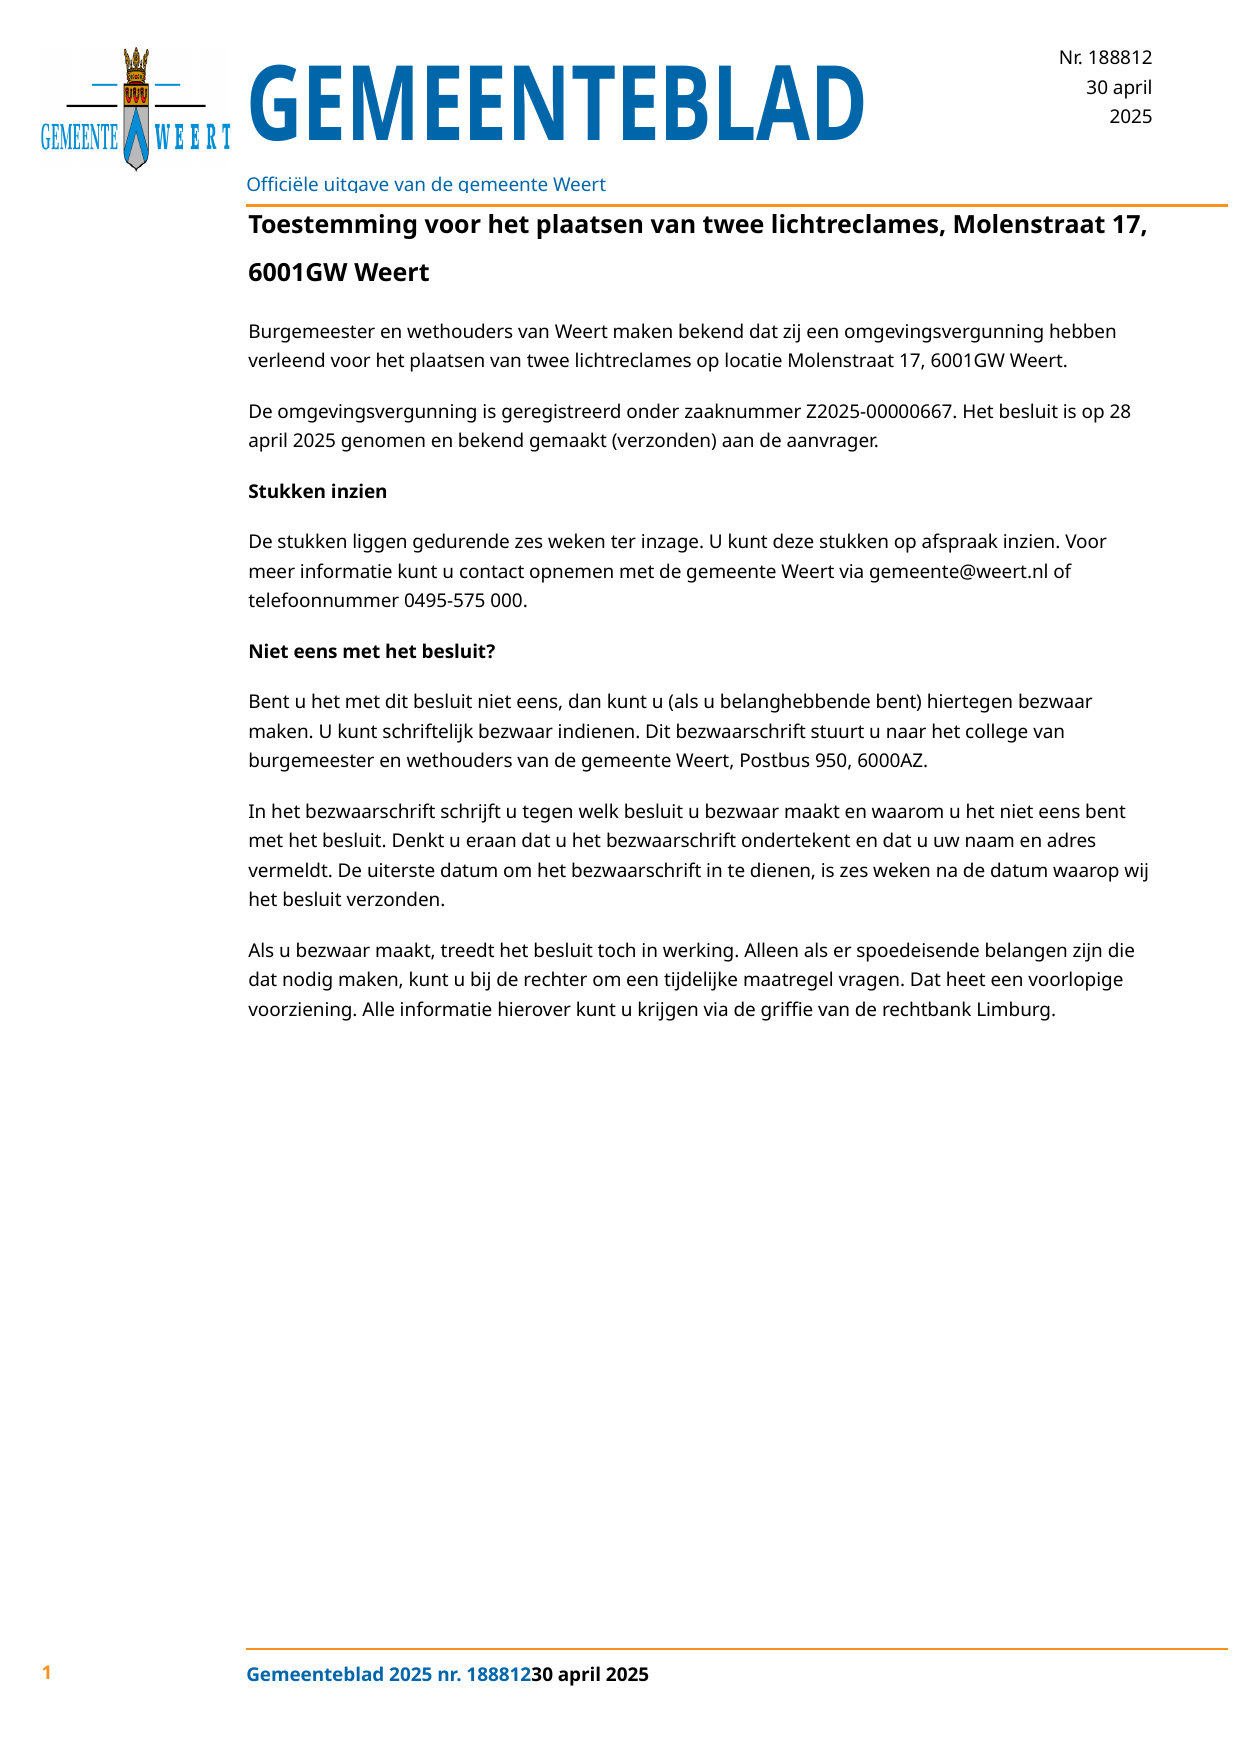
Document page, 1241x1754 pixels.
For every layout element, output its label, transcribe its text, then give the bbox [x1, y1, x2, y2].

text Burgemeester en wethouders van Weert maken bekend dat zij een omgevingsvergunning hebben verleend voor het plaatsen van twee lichtreclames op locatie Molenstraat 17, 6001GW Weert. [248, 318, 1152, 373]
text Niet eens met het besluit? [248, 638, 1152, 664]
text De stukken liggen gedurende zes weken ter inzage. U kunt deze stukken op afspraak inzien. Voor meer informatie kunt u contact opnemen met de gemeente Weert via gemeente@weert.nl of telefoonnummer 0495-575 000. [248, 528, 1152, 613]
text In het bezwaarschrift schrijft u tegen welk besluit u bezwaar maakt en waarom u het niet eens bent met het besluit. Denkt u eraan dat u het bezwaarschrift ondertekent en dat u uw naam en adres vermeldt. De uiterste datum om het bezwaarschrift in te dienen, is zes weken na de datum waarop wij het besluit verzonden. [248, 798, 1152, 912]
text Toestemming voor het plaatsen van twee lichtreclames, Molenstraat 17, 6001GW Weert [248, 207, 1152, 288]
text Bent u het met dit besluit niet eens, dan kunt u (als u belanghebbende bent) hiertegen bezwaar maken. U kunt schriftelijk bezwaar indienen. Dit bezwaarschrift stuurt u naar het college van burgemeester en wethouders van de gemeente Weert, Postbus 950, 6000AZ. [248, 688, 1152, 773]
picture [41, 47, 231, 172]
text Stukken inzien [248, 478, 1152, 504]
text Als u bezwaar maakt, treedt het besluit toch in werking. Alleen als er spoedeisende belangen zijn die dat nodig maken, kunt u bij de rechter om een tijdelijke maatregel vragen. Dat heet een voorlopige voorziening. Alle informatie hierover kunt u krijgen via de griffie van de rechtbank Limburg. [248, 937, 1152, 1022]
text De omgevingsvergunning is geregistreerd onder zaaknummer Z2025-00000667. Het besluit is op 28 april 2025 genomen en bekend gemaakt (verzonden) aan de aanvrager. [248, 398, 1152, 453]
